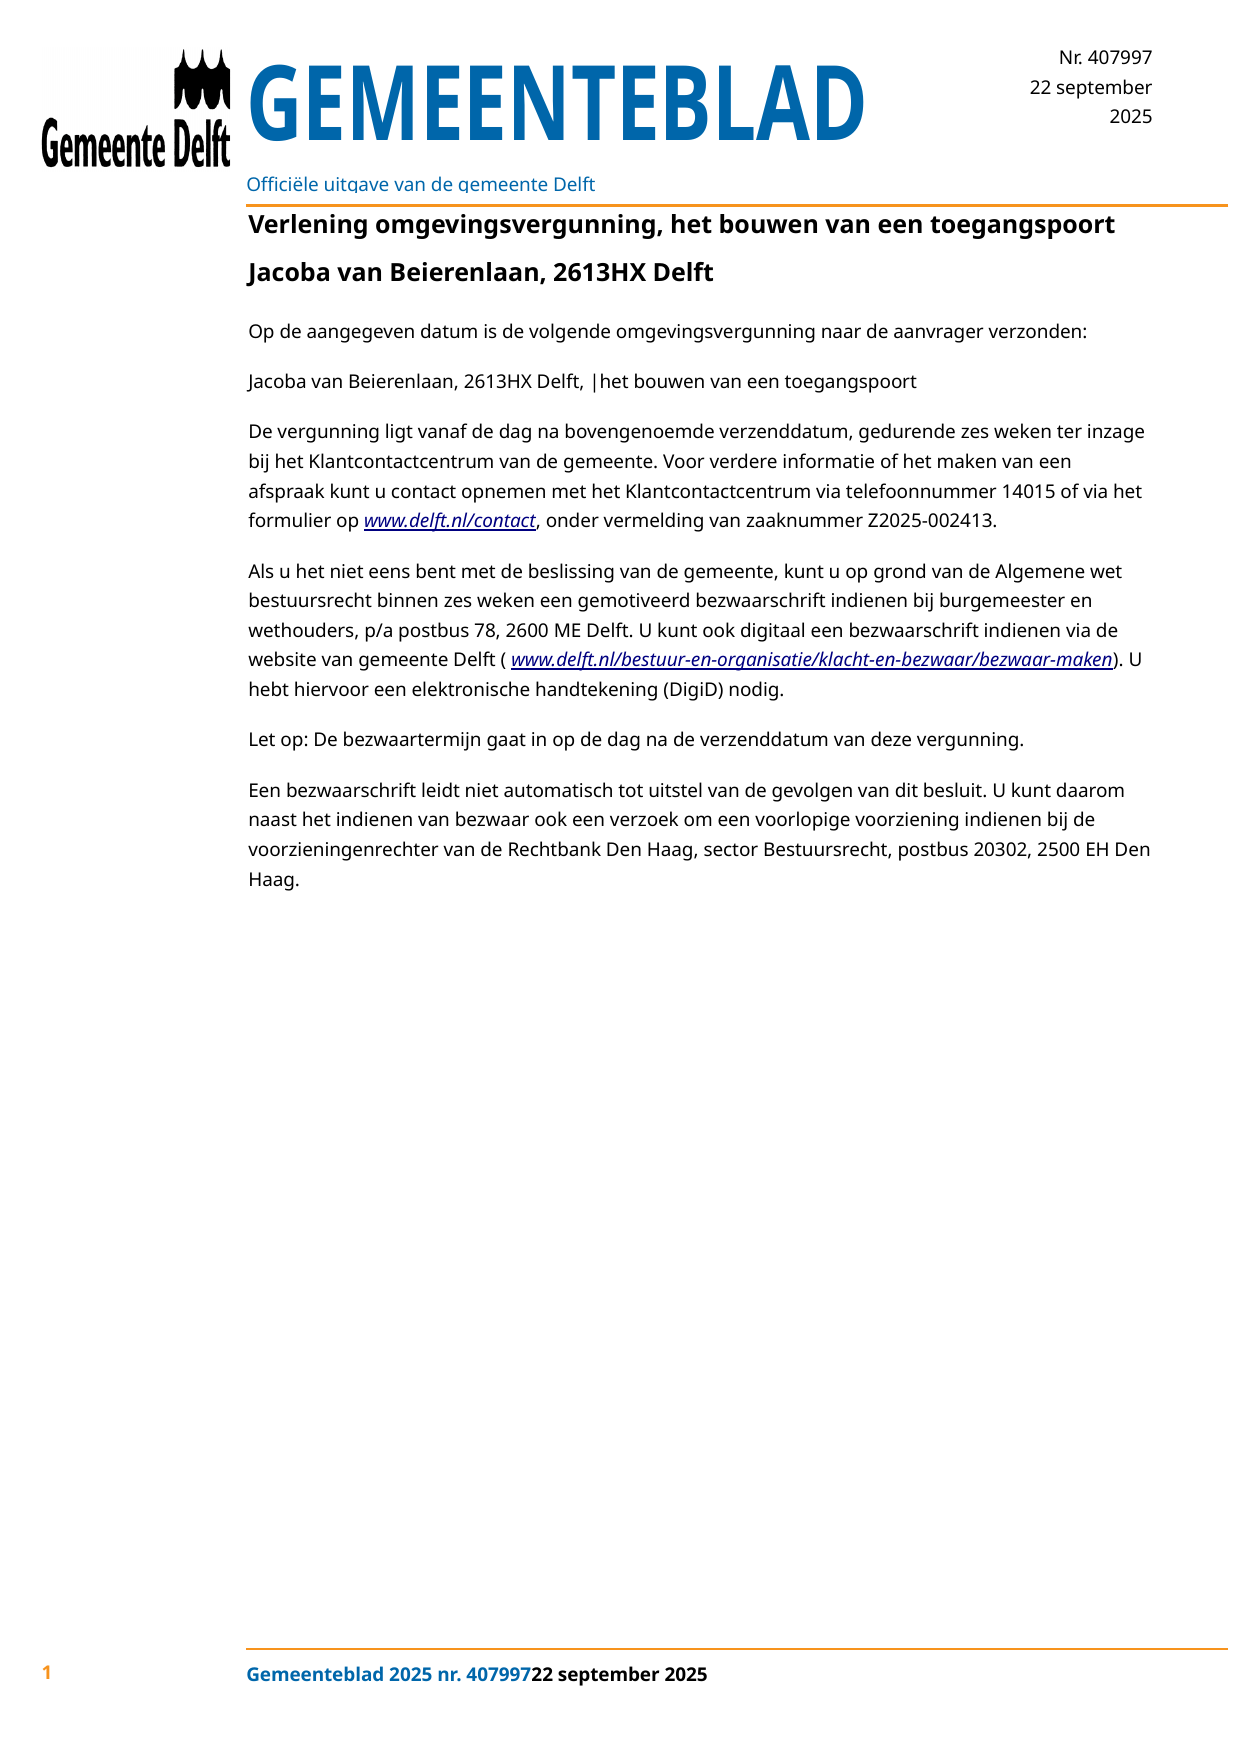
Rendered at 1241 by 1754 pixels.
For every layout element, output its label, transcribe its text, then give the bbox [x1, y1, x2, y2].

picture [41, 47, 231, 172]
text Een bezwaarschrift leidt niet automatisch tot uitstel van de gevolgen van dit besluit. U kunt daarom naast het indienen van bezwaar ook een verzoek om een voorlopige voorziening indienen bij de voorzieningenrechter van de Rechtbank Den Haag, sector Bestuursrecht, postbus 20302, 2500 EH Den Haag. [248, 777, 1152, 892]
text Als u het niet eens bent met de beslissing van de gemeente, kunt u op grond van de Algemene wet bestuursrecht binnen zes weken een gemotiveerd bezwaarschrift indienen bij burgemeester en wethouders, p/a postbus 78, 2600 ME Delft. U kunt ook digitaal een bezwaarschrift indienen via de website van gemeente Delft ( www.delft.nl/bestuur-en-organisatie/klacht-en-bezwaar/bezwaar-maken). U hebt hiervoor een elektronische handtekening (DigiD) nodig. [248, 558, 1152, 702]
text De vergunning ligt vanaf de dag na bovengenoemde verzenddatum, gedurende zes weken ter inzage bij het Klantcontactcentrum van de gemeente. Voor verdere informatie of het maken van een afspraak kunt u contact opnemen met het Klantcontactcentrum via telefoonnummer 14015 of via het formulier op www.delft.nl/contact, onder vermelding van zaaknummer Z2025-002413. [248, 419, 1152, 533]
text Verlening omgevingsvergunning, het bouwen van een toegangspoort Jacoba van Beierenlaan, 2613HX Delft [248, 207, 1152, 288]
text Let op: De bezwaartermijn gaat in op de dag na de verzenddatum van deze vergunning. [248, 727, 1152, 752]
text Jacoba van Beierenlaan, 2613HX Delft, |het bouwen van een toegangspoort [248, 368, 1152, 394]
text Op de aangegeven datum is de volgende omgevingsvergunning naar de aanvrager verzonden: [248, 318, 1152, 344]
